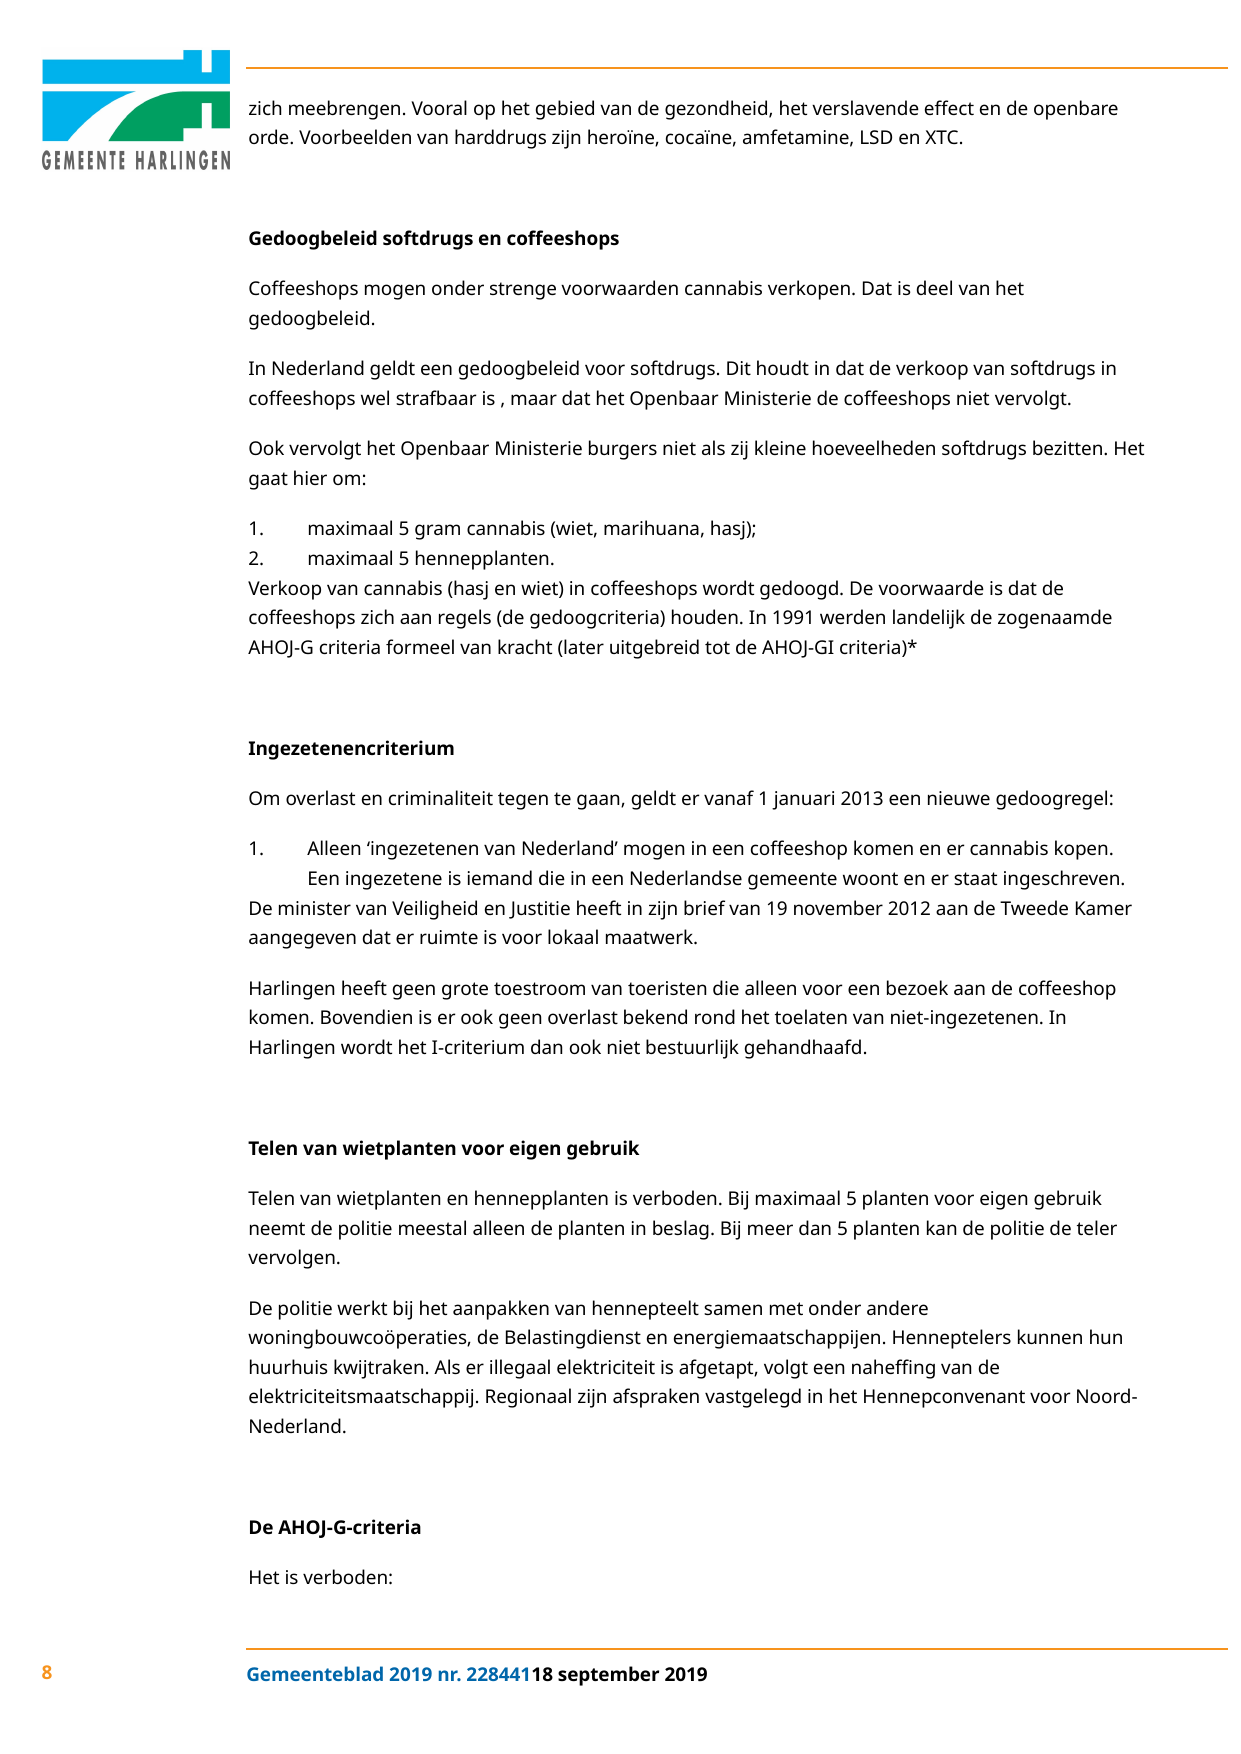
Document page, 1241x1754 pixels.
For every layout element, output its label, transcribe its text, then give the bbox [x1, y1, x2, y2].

list Alleen ‘ingezetenen van Nederland’ mogen in een coffeeshop komen en er cannabis kopen. Een ingezetene is iemand die in een Nederlandse gemeente woont en er staat ingeschreven. [248, 836, 1152, 891]
list maximaal 5 gram cannabis (wiet, marihuana, hasj); [248, 516, 1152, 541]
text Ook vervolgt het Openbaar Ministerie burgers niet als zij kleine hoeveelheden softdrugs bezitten. Het gaat hier om: [248, 436, 1152, 491]
text Harlingen heeft geen grote toestroom van toeristen die alleen voor een bezoek aan de coffeeshop komen. Bovendien is er ook geen overlast bekend rond het toelaten van niet-ingezetenen. In Harlingen wordt het I-criterium dan ook niet bestuurlijk gehandhaafd. [248, 975, 1152, 1060]
text Telen van wietplanten en hennepplanten is verboden. Bij maximaal 5 planten voor eigen gebruik neemt de politie meestal alleen de planten in beslag. Bij meer dan 5 planten kan de politie de teler vervolgen. [248, 1185, 1152, 1270]
text In Nederland geldt een gedoogbeleid voor softdrugs. Dit houdt in dat de verkoop van softdrugs in coffeeshops wel strafbaar is , maar dat het Openbaar Ministerie de coffeeshops niet vervolgt. [248, 356, 1152, 411]
text De AHOJ-G-criteria [248, 1514, 1152, 1540]
text Telen van wietplanten voor eigen gebruik [248, 1135, 1152, 1161]
list maximaal 5 hennepplanten. [248, 545, 1152, 571]
text Coffeeshops mogen onder strenge voorwaarden cannabis verkopen. Dat is deel van het gedoogbeleid. [248, 276, 1152, 331]
text Om overlast en criminaliteit tegen te gaan, geldt er vanaf 1 januari 2013 een nieuwe gedoogregel: [248, 785, 1152, 811]
text Ingezetenencriterium [248, 735, 1152, 761]
text zich meebrengen. Vooral op het gebied van de gezondheid, het verslavende effect en de openbare orde. Voorbeelden van harddrugs zijn heroïne, cocaïne, amfetamine, LSD en XTC. [248, 95, 1152, 150]
picture [41, 47, 231, 172]
text Gedoogbeleid softdrugs en coffeeshops [248, 225, 1152, 251]
text De politie werkt bij het aanpakken van hennepteelt samen met onder andere woningbouwcoöperaties, de Belastingdienst en energiemaatschappijen. Henneptelers kunnen hun huurhuis kwijtraken. Als er illegaal elektriciteit is afgetapt, volgt een naheffing van de elektriciteitsmaatschappij. Regionaal zijn afspraken vastgelegd in het Hennepconvenant voor Noord-Nederland. [248, 1295, 1152, 1439]
text De minister van Veiligheid en Justitie heeft in zijn brief van 19 november 2012 aan de Tweede Kamer aangegeven dat er ruimte is voor lokaal maatwerk. [248, 895, 1152, 950]
text Het is verboden: [248, 1564, 1152, 1590]
text Verkoop van cannabis (hasj en wiet) in coffeeshops wordt gedoogd. De voorwaarde is dat de coffeeshops zich aan regels (de gedoogcriteria) houden. In 1991 werden landelijk de zogenaamde AHOJ-G criteria formeel van kracht (later uitgebreid tot de AHOJ-GI criteria)* [248, 575, 1152, 660]
